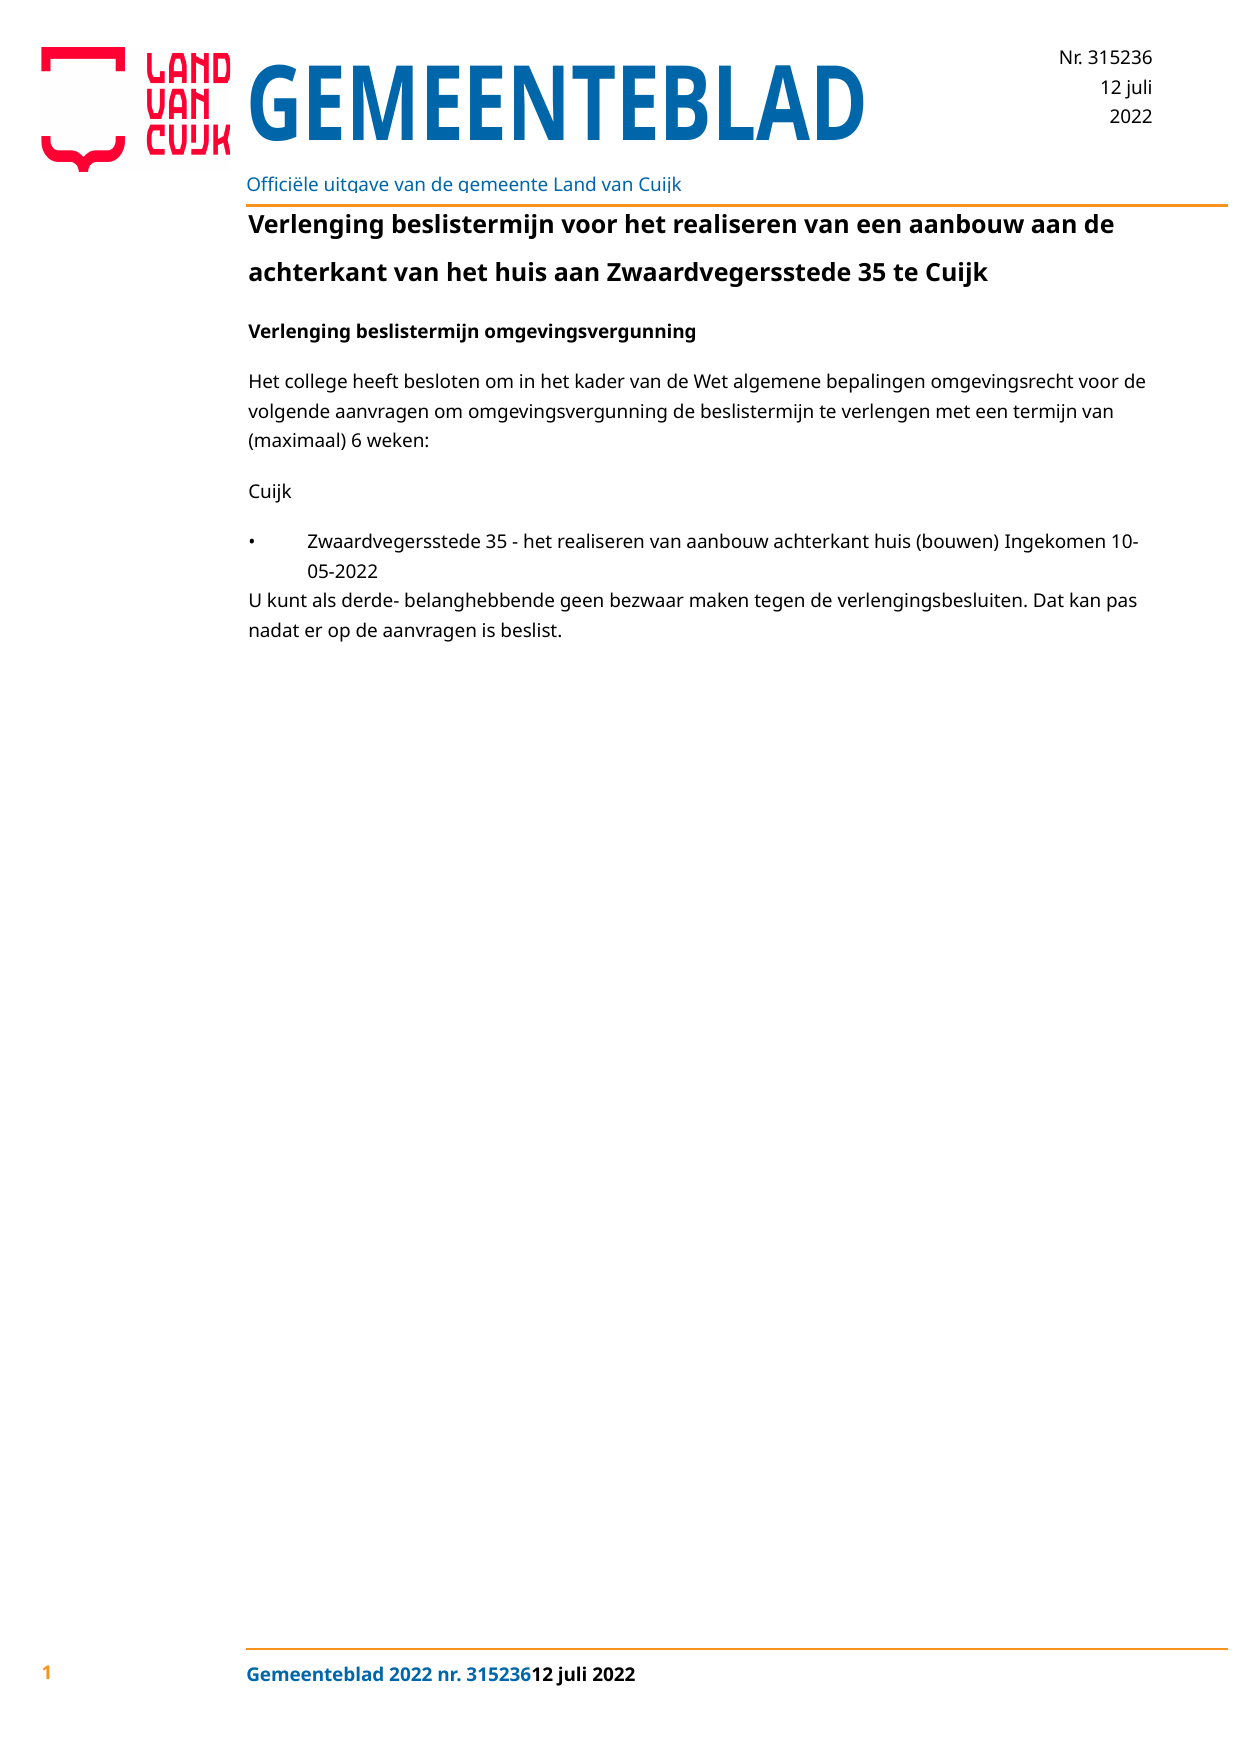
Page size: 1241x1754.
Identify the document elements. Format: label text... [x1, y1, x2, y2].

text Verlenging beslistermijn voor het realiseren van een aanbouw aan de achterkant van het huis aan Zwaardvegersstede 35 te Cuijk [248, 207, 1152, 288]
text Cuijk [248, 478, 1152, 504]
text Het college heeft besloten om in het kader van de Wet algemene bepalingen omgevingsrecht voor de volgende aanvragen om omgevingsvergunning de beslistermijn te verlengen met een termijn van (maximaal) 6 weken: [248, 368, 1152, 453]
picture [41, 47, 231, 172]
list Zwaardvegersstede 35 - het realiseren van aanbouw achterkant huis (bouwen) Ingekomen 10-05-2022 [248, 528, 1152, 584]
text Verlenging beslistermijn omgevingsvergunning [248, 318, 1152, 344]
text U kunt als derde- belanghebbende geen bezwaar maken tegen de verlengingsbesluiten. Dat kan pas nadat er op de aanvragen is beslist. [248, 587, 1152, 643]
